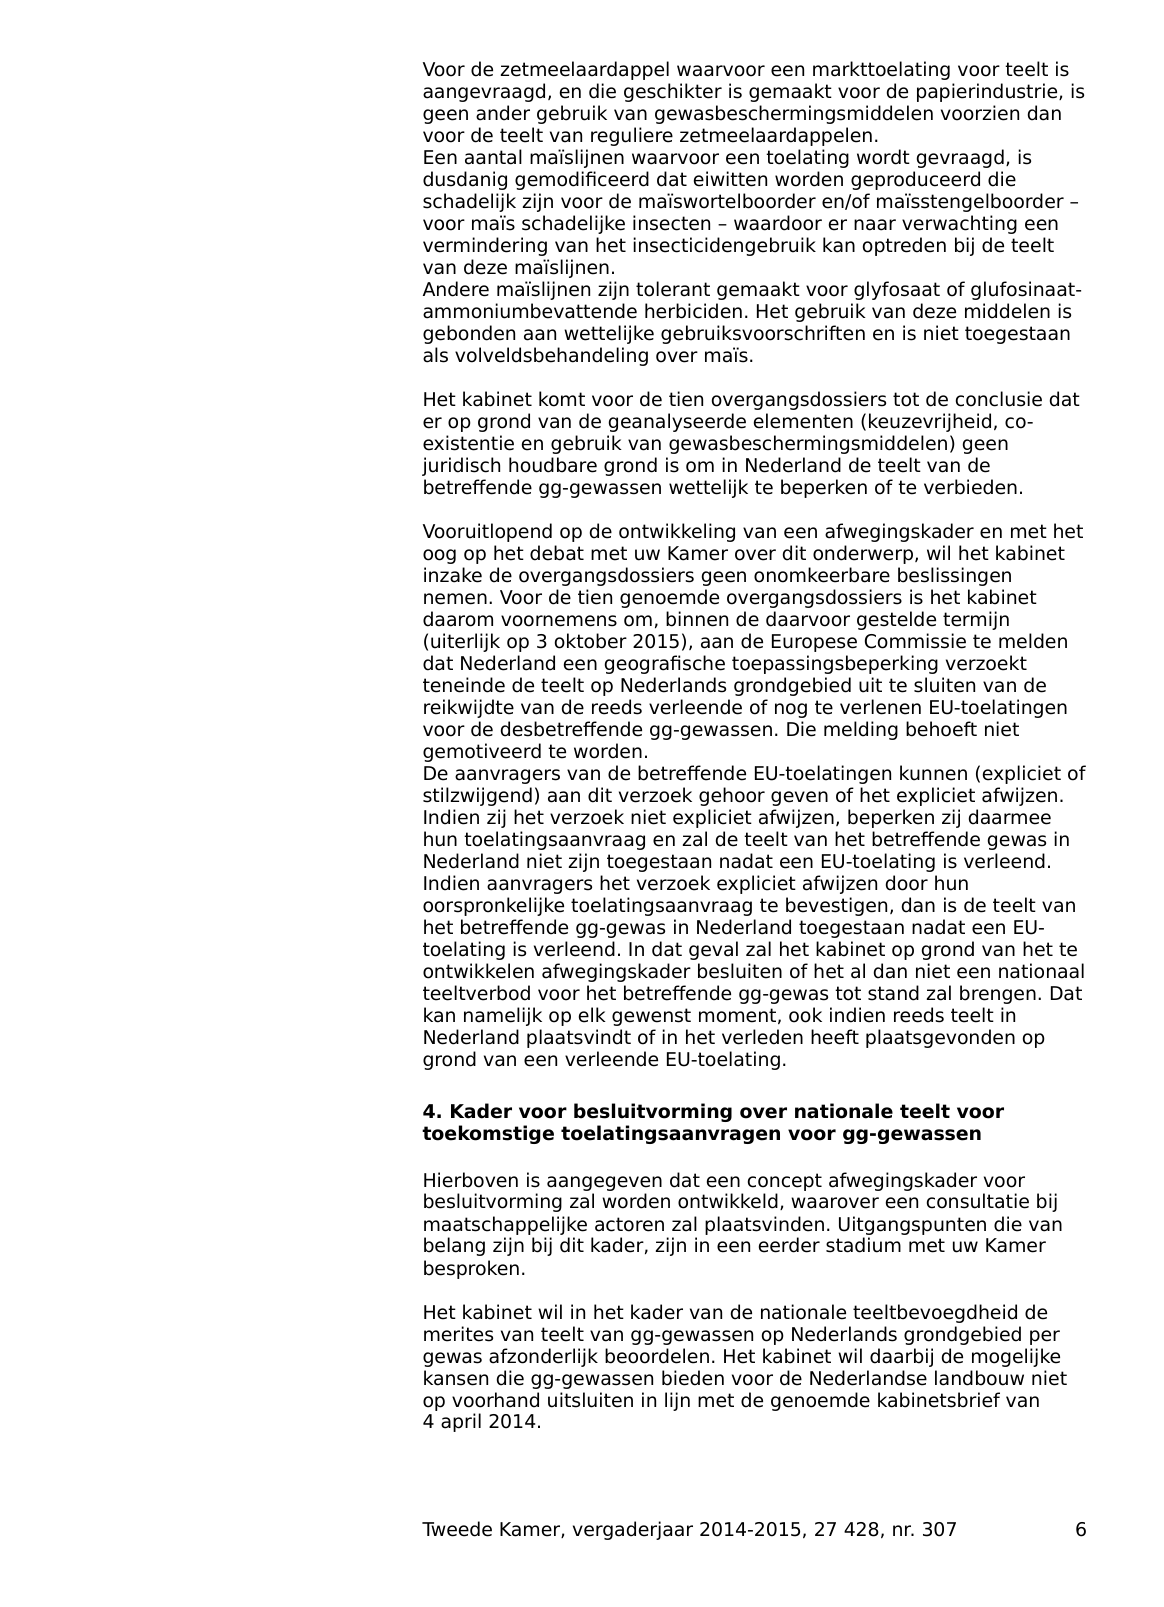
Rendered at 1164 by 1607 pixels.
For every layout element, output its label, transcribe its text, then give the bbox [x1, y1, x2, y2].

text Het kabinet komt voor de tien overgangsdossiers tot de conclusie dat er op grond van de geanalyseerde elementen (keuzevrijheid, co-existentie en gebruik van gewasbeschermingsmiddelen) geen juridisch houdbare grond is om in Nederland de teelt van de betreffende gg-gewassen wettelijk te beperken of te verbieden. [422, 389, 1087, 499]
subtitle 4. Kader voor besluitvorming over nationale teelt voor toekomstige toelatingsaanvragen voor gg-gewassen [422, 1101, 1087, 1144]
text Andere maïslijnen zijn tolerant gemaakt voor glyfosaat of glufosinaat-ammoniumbevattende herbiciden. Het gebruik van deze middelen is gebonden aan wettelijke gebruiksvoorschriften en is niet toegestaan als volveldsbehandeling over maïs. [422, 279, 1087, 367]
text Hierboven is aangegeven dat een concept afwegingskader voor besluitvorming zal worden ontwikkeld, waarover een consultatie bij maatschappelijke actoren zal plaatsvinden. Uitgangspunten die van belang zijn bij dit kader, zijn in een eerder stadium met uw Kamer besproken. [422, 1169, 1087, 1279]
text Vooruitlopend op de ontwikkeling van een afwegingskader en met het oog op het debat met uw Kamer over dit onderwerp, wil het kabinet inzake de overgangsdossiers geen onomkeerbare beslissingen nemen. Voor de tien genoemde overgangsdossiers is het kabinet daarom voornemens om, binnen de daarvoor gestelde termijn (uiterlijk op 3 oktober 2015), aan de Europese Commissie te melden dat Nederland een geografische toepassingsbeperking verzoekt teneinde de teelt op Nederlands grondgebied uit te sluiten van de reikwijdte van de reeds verleende of nog te verlenen EU-toelatingen voor de desbetreffende gg-gewassen. Die melding behoeft niet gemotiveerd te worden. [422, 521, 1087, 763]
text Het kabinet wil in het kader van de nationale teeltbevoegdheid de merites van teelt van gg-gewassen op Nederlands grondgebied per gewas afzonderlijk beoordelen. Het kabinet wil daarbij de mogelijke kansen die gg-gewassen bieden voor de Nederlandse landbouw niet op voorhand uitsluiten in lijn met de genoemde kabinetsbrief van 4 april 2014. [422, 1302, 1087, 1433]
text De aanvragers van de betreffende EU-toelatingen kunnen (expliciet of stilzwijgend) aan dit verzoek gehoor geven of het expliciet afwijzen. Indien zij het verzoek niet expliciet afwijzen, beperken zij daarmee hun toelatingsaanvraag en zal de teelt van het betreffende gewas in Nederland niet zijn toegestaan nadat een EU-toelating is verleend. [422, 763, 1087, 873]
text Indien aanvragers het verzoek expliciet afwijzen door hun oorspronkelijke toelatingsaanvraag te bevestigen, dan is de teelt van het betreffende gg-gewas in Nederland toegestaan nadat een EU-toelating is verleend. In dat geval zal het kabinet op grond van het te ontwikkelen afwegingskader besluiten of het al dan niet een nationaal teeltverbod voor het betreffende gg-gewas tot stand zal brengen. Dat kan namelijk op elk gewenst moment, ook indien reeds teelt in Nederland plaatsvindt of in het verleden heeft plaatsgevonden op grond van een verleende EU-toelating. [422, 873, 1087, 1071]
text Voor de zetmeelaardappel waarvoor een markttoelating voor teelt is aangevraagd, en die geschikter is gemaakt voor de papierindustrie, is geen ander gebruik van gewasbeschermingsmiddelen voorzien dan voor de teelt van reguliere zetmeelaardappelen. [422, 59, 1087, 147]
text Een aantal maïslijnen waarvoor een toelating wordt gevraagd, is dusdanig gemodificeerd dat eiwitten worden geproduceerd die schadelijk zijn voor de maïswortelboorder en/of maïsstengelboorder – voor maïs schadelijke insecten – waardoor er naar verwachting een vermindering van het insecticidengebruik kan optreden bij de teelt van deze maïslijnen. [422, 147, 1087, 279]
